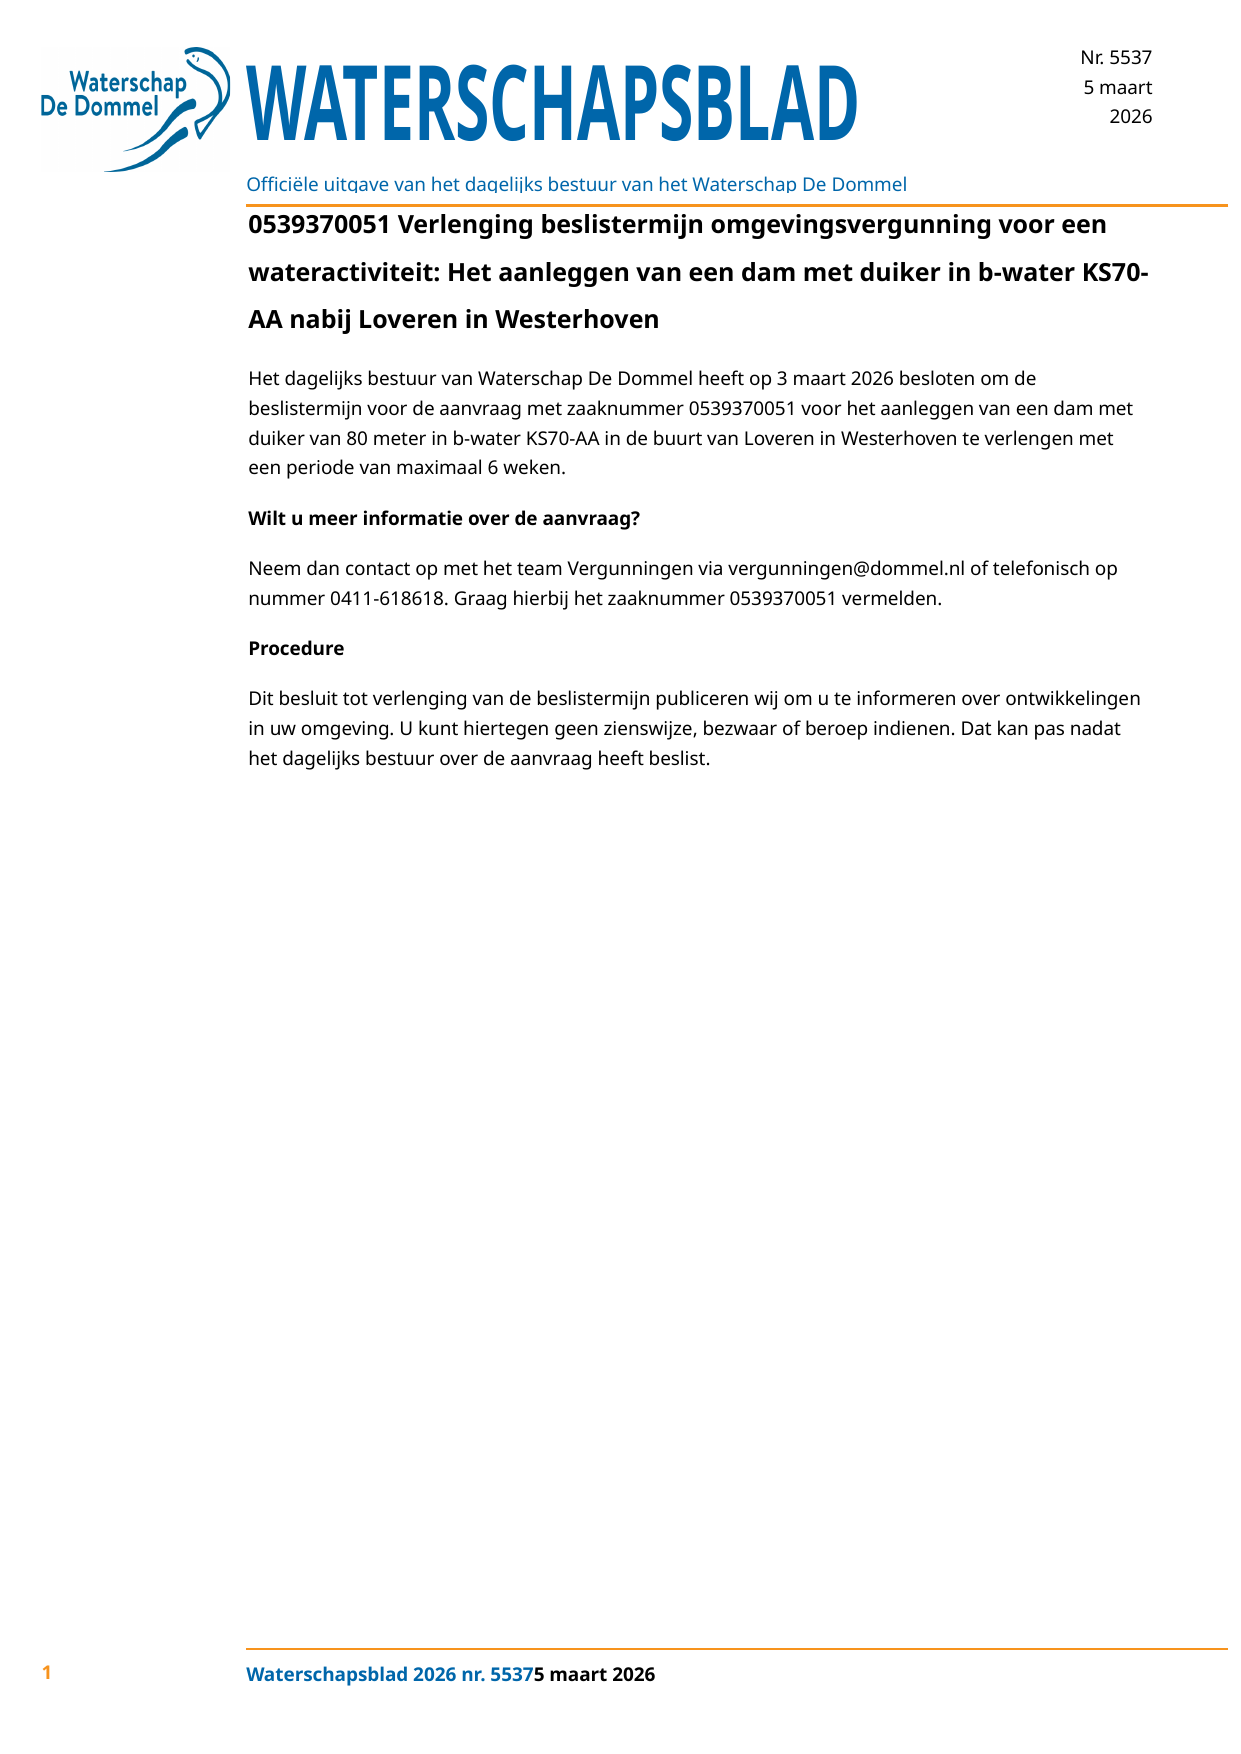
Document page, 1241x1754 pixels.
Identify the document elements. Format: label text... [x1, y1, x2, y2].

picture [41, 47, 231, 172]
picture [45, 99, 51, 111]
text Het dagelijks bestuur van Waterschap De Dommel heeft op 3 maart 2026 besloten om de beslistermijn voor de aanvraag met zaaknummer 0539370051 voor het aanleggen van een dam met duiker van 80 meter in b-water KS70-AA in de buurt van Loveren in Westerhoven te verlengen met een periode van maximaal 6 weken. [248, 366, 1152, 480]
text Procedure [248, 635, 1152, 661]
picture [198, 118, 210, 131]
text Wilt u meer informatie over de aanvraag? [248, 505, 1152, 530]
text 0539370051 Verlenging beslistermijn omgevingsvergunning voor een wateractiviteit: Het aanleggen van een dam met duiker in b-water KS70-AA nabij Loveren in Westerhoven [248, 207, 1152, 336]
picture [204, 47, 231, 76]
text Dit besluit tot verlenging van de beslistermijn publiceren wij om u te informeren over ontwikkelingen in uw omgeving. U kunt hiertegen geen zienswijze, bezwaar of beroep indienen. Dat kan pas nadat het dagelijks bestuur over de aanvraag heeft beslist. [248, 686, 1152, 770]
text Neem dan contact op met het team Vergunningen via vergunningen@dommel.nl of telefonisch op nummer 0411-618618. Graag hierbij het zaaknummer 0539370051 vermelden. [248, 555, 1152, 610]
